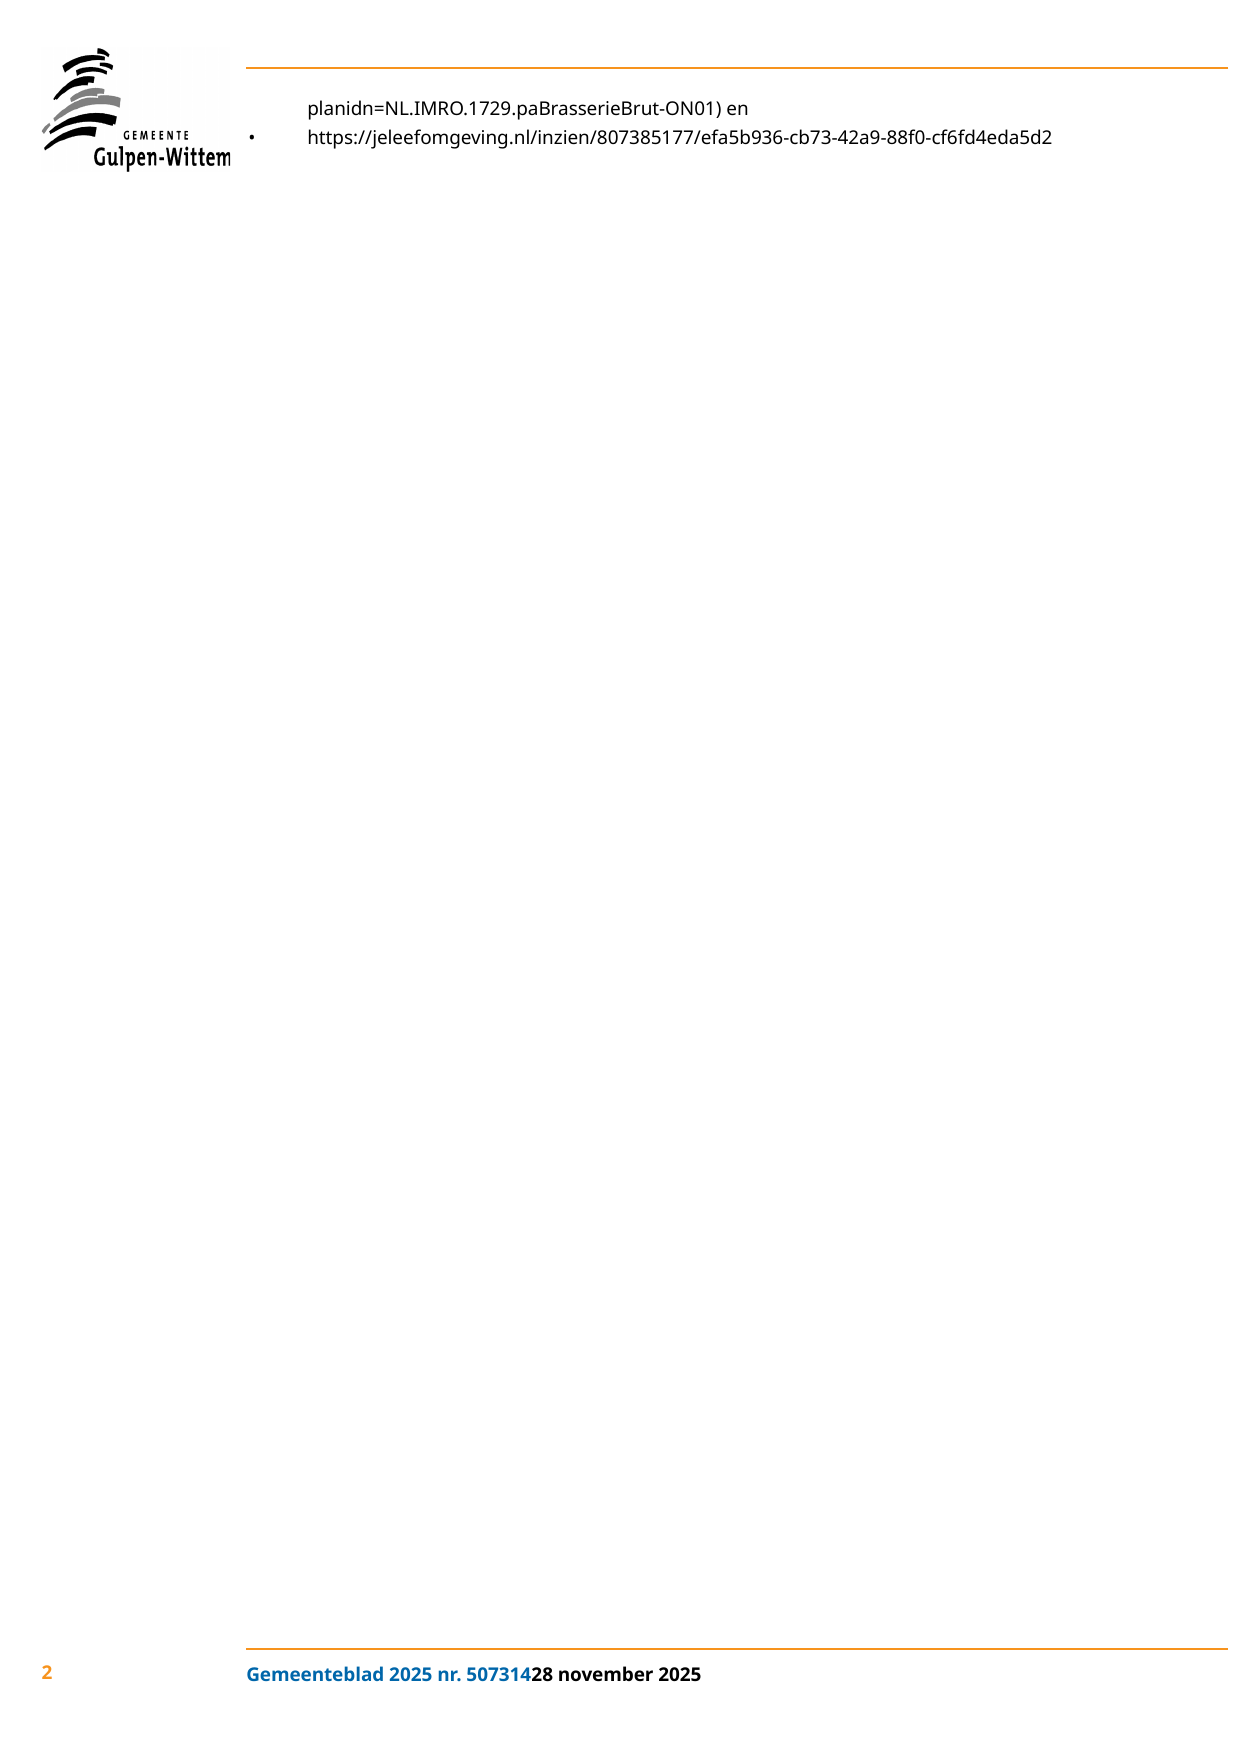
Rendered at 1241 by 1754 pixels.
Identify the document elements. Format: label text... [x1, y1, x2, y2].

picture [41, 47, 231, 172]
list https://jeleefomgeving.nl/inzien/807385177/efa5b936-cb73-42a9-88f0-cf6fd4eda5d2 [248, 124, 1152, 150]
list planidn=NL.IMRO.1729.paBrasserieBrut-ON01) en [248, 95, 1152, 121]
